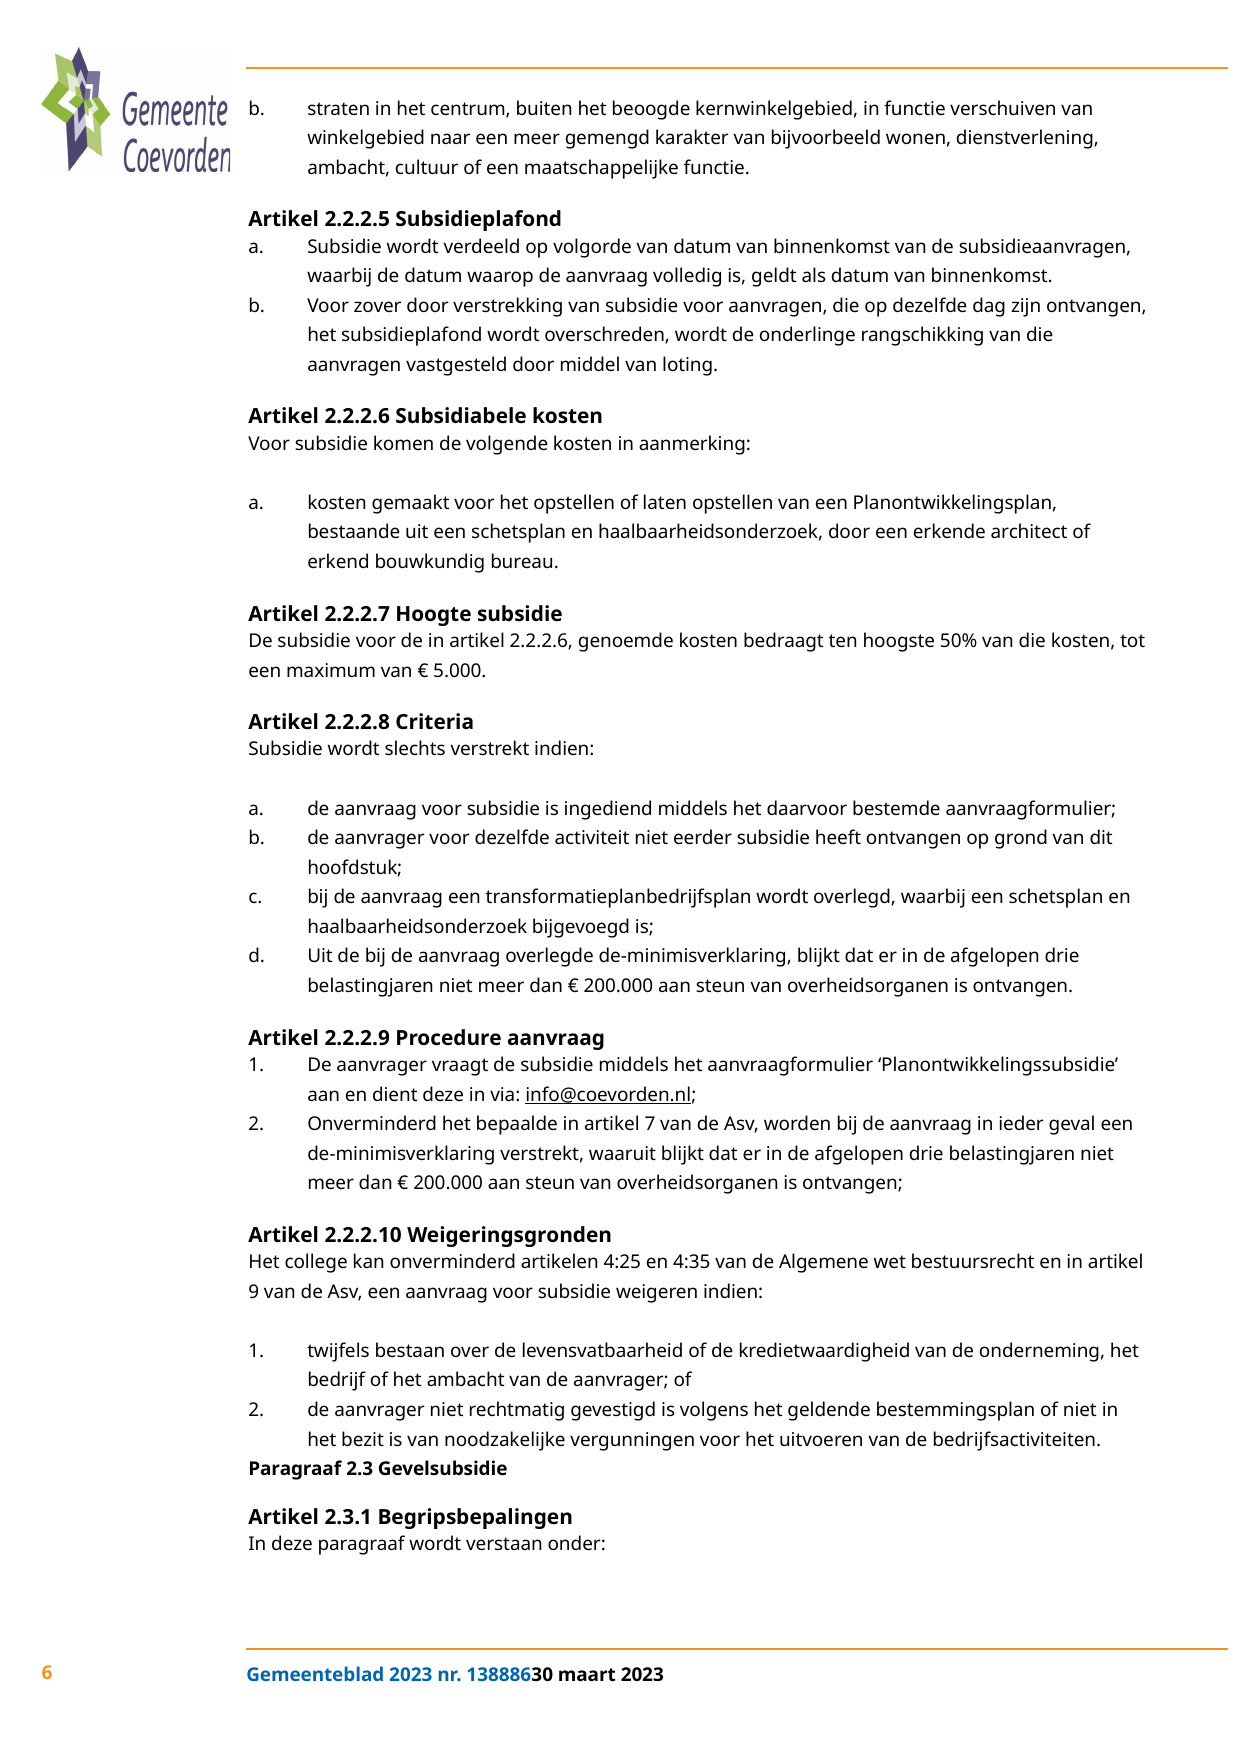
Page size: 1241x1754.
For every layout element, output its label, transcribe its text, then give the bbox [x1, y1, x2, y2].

text Paragraaf 2.3 Gevelsubsidie [248, 1455, 1152, 1481]
list De aanvrager vraagt de subsidie middels het aanvraagformulier ‘Planontwikkelingssubsidie’ aan en dient deze in via: info@coevorden.nl; [248, 1051, 1152, 1106]
list de aanvraag voor subsidie is ingediend middels het daarvoor bestemde aanvraagformulier; [248, 795, 1152, 821]
list de aanvrager niet rechtmatig gevestigd is volgens het geldende bestemmingsplan of niet in het bezit is van noodzakelijke vergunningen voor het uitvoeren van de bedrijfsactiviteiten. [248, 1396, 1152, 1452]
list Onverminderd het bepaalde in artikel 7 van de Asv, worden bij de aanvraag in ieder geval een de-minimisverklaring verstrekt, waaruit blijkt dat er in de afgelopen drie belastingjaren niet meer dan € 200.000 aan steun van overheidsorganen is ontvangen; [248, 1110, 1152, 1195]
text Artikel 2.2.2.5 Subsidieplafond [248, 204, 1152, 233]
list Subsidie wordt verdeeld op volgorde van datum van binnenkomst van de subsidieaanvragen, waarbij de datum waarop de aanvraag volledig is, geldt als datum van binnenkomst. [248, 233, 1152, 288]
list bij de aanvraag een transformatieplanbedrijfsplan wordt overlegd, waarbij een schetsplan en haalbaarheidsonderzoek bijgevoegd is; [248, 883, 1152, 939]
text Het college kan onverminderd artikelen 4:25 en 4:35 van de Algemene wet bestuursrecht en in artikel 9 van de Asv, een aanvraag voor subsidie weigeren indien: [248, 1248, 1152, 1304]
text Artikel 2.2.2.10 Weigeringsgronden [248, 1220, 1152, 1248]
text De subsidie voor de in artikel 2.2.2.6, genoemde kosten bedraagt ten hoogste 50% van die kosten, tot een maximum van € 5.000. [248, 627, 1152, 682]
list de aanvrager voor dezelfde activiteit niet eerder subsidie heeft ontvangen op grond van dit hoofdstuk; [248, 824, 1152, 880]
list Voor zover door verstrekking van subsidie voor aanvragen, die op dezelfde dag zijn ontvangen, het subsidieplafond wordt overschreden, wordt de onderlinge rangschikking van die aanvragen vastgesteld door middel van loting. [248, 292, 1152, 377]
list straten in het centrum, buiten het beoogde kernwinkelgebied, in functie verschuiven van winkelgebied naar een meer gemengd karakter van bijvoorbeeld wonen, dienstverlening, ambacht, cultuur of een maatschappelijke functie. [248, 95, 1152, 180]
text Artikel 2.2.2.9 Procedure aanvraag [248, 1023, 1152, 1051]
text Artikel 2.2.2.6 Subsidiabele kosten [248, 402, 1152, 430]
list Uit de bij de aanvraag overlegde de-minimisverklaring, blijkt dat er in de afgelopen drie belastingjaren niet meer dan € 200.000 aan steun van overheidsorganen is ontvangen. [248, 943, 1152, 998]
text Voor subsidie komen de volgende kosten in aanmerking: [248, 430, 1152, 456]
text In deze paragraaf wordt verstaan onder: [248, 1530, 1152, 1556]
text Artikel 2.3.1 Begripsbepalingen [248, 1502, 1152, 1530]
list kosten gemaakt voor het opstellen of laten opstellen van een Planontwikkelingsplan, bestaande uit een schetsplan en haalbaarheidsonderzoek, door een erkende architect of erkend bouwkundig bureau. [248, 489, 1152, 574]
list twijfels bestaan over de levensvatbaarheid of de kredietwaardigheid van de onderneming, het bedrijf of het ambacht van de aanvrager; of [248, 1337, 1152, 1392]
text Artikel 2.2.2.8 Criteria [248, 707, 1152, 736]
text Artikel 2.2.2.7 Hoogte subsidie [248, 599, 1152, 627]
text Subsidie wordt slechts verstrekt indien: [248, 736, 1152, 761]
picture [41, 47, 231, 172]
